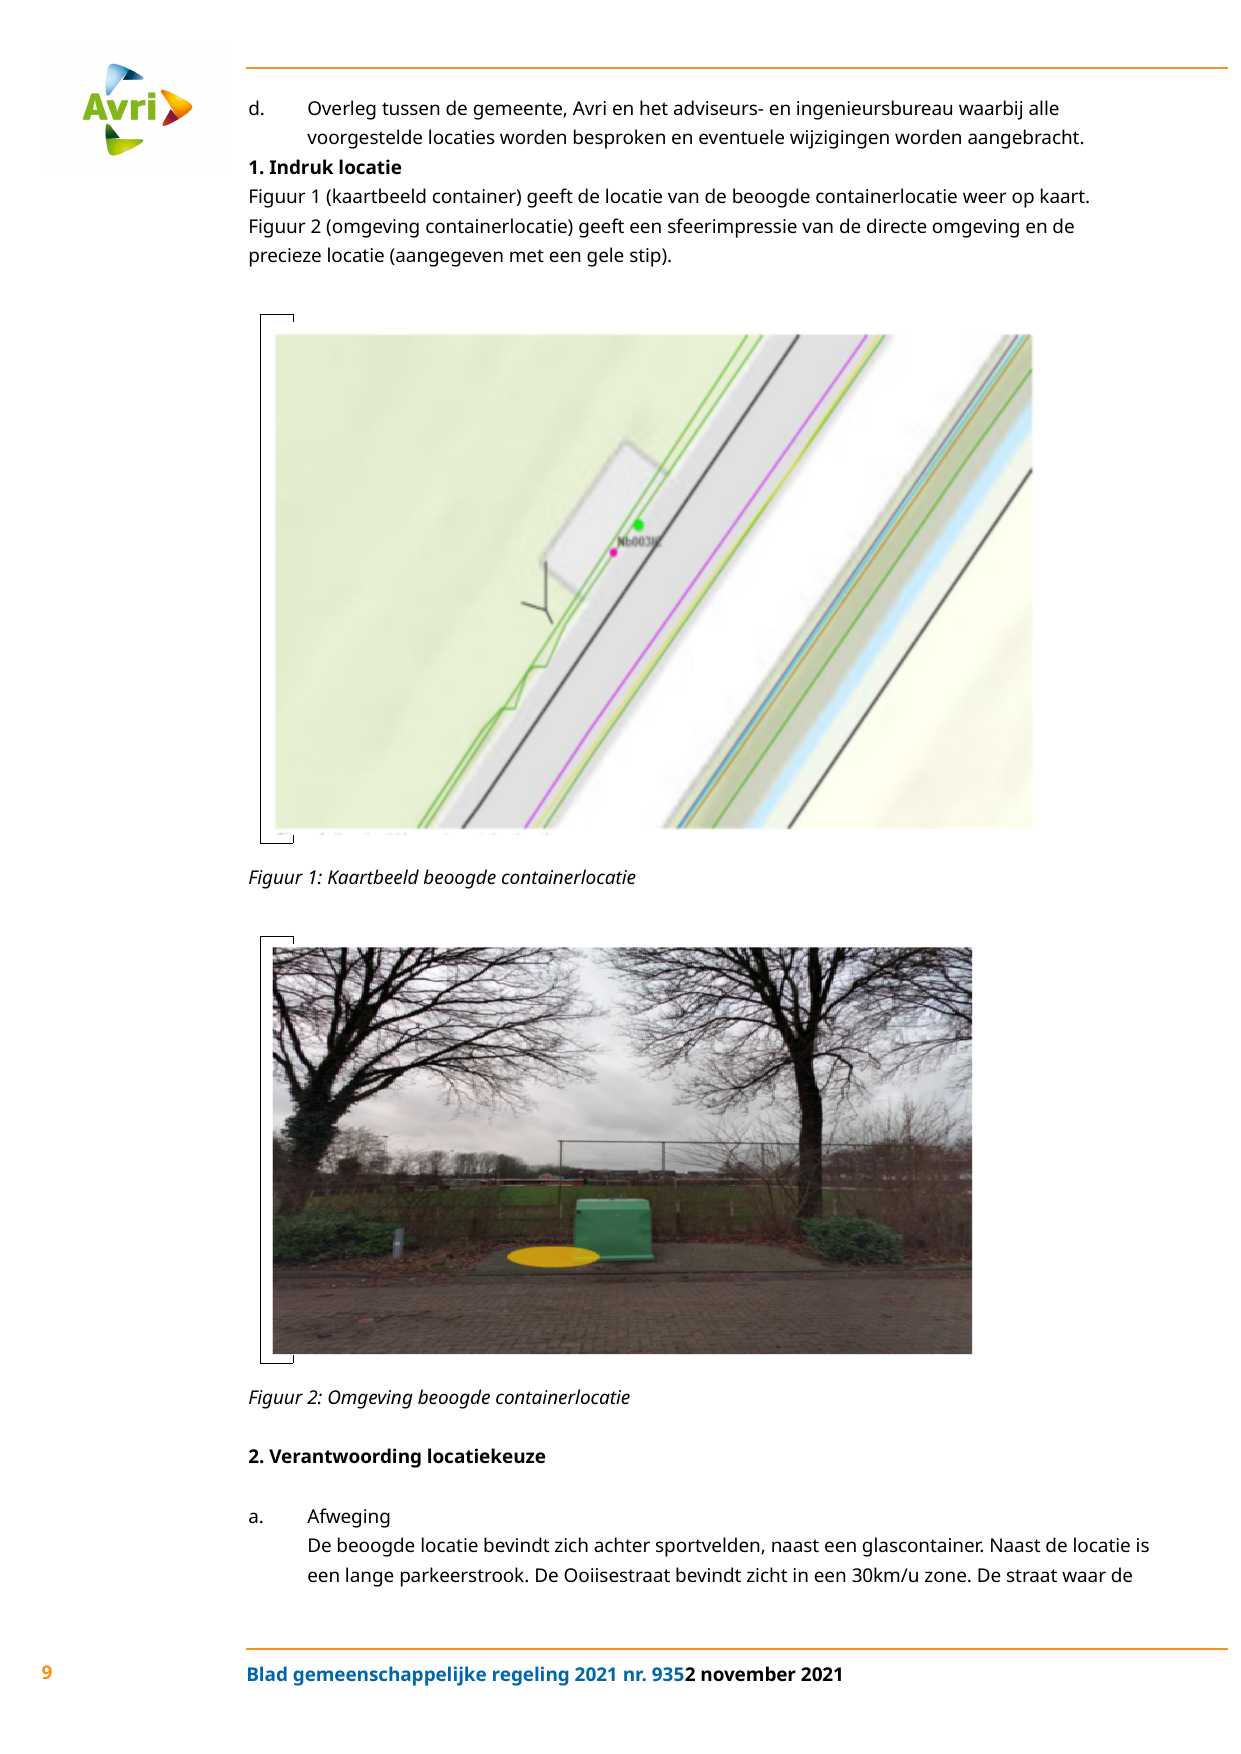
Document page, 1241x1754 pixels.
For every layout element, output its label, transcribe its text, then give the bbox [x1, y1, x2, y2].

list Overleg tussen de gemeente, Avri en het adviseurs- en ingenieursbureau waarbij alle voorgestelde locaties worden besproken en eventuele wijzigingen worden aangebracht. [248, 95, 1152, 150]
text Figuur 2: Omgeving beoogde containerlocatie [248, 1384, 1152, 1410]
list Afweging [248, 1503, 1152, 1529]
picture [268, 322, 1037, 835]
text 1. Indruk locatie [248, 154, 1152, 180]
list De beoogde locatie bevindt zich achter sportvelden, naast een glascontainer. Naast de locatie is een lange parkeerstrook. De Ooiisestraat bevindt zicht in een 30km/u zone. De straat waar de [248, 1532, 1152, 1588]
text Figuur 1 (kaartbeeld container) geeft de locatie van de beoogde containerlocatie weer op kaart. Figuur 2 (omgeving containerlocatie) geeft een sfeerimpressie van de directe omgeving en de precieze locatie (aangegeven met een gele stip). [248, 183, 1152, 268]
text Figuur 1: Kaartbeeld beoogde containerlocatie [248, 864, 1152, 890]
picture [268, 944, 978, 1355]
picture [41, 47, 231, 172]
text 2. Verantwoording locatiekeuze [248, 1444, 1152, 1469]
